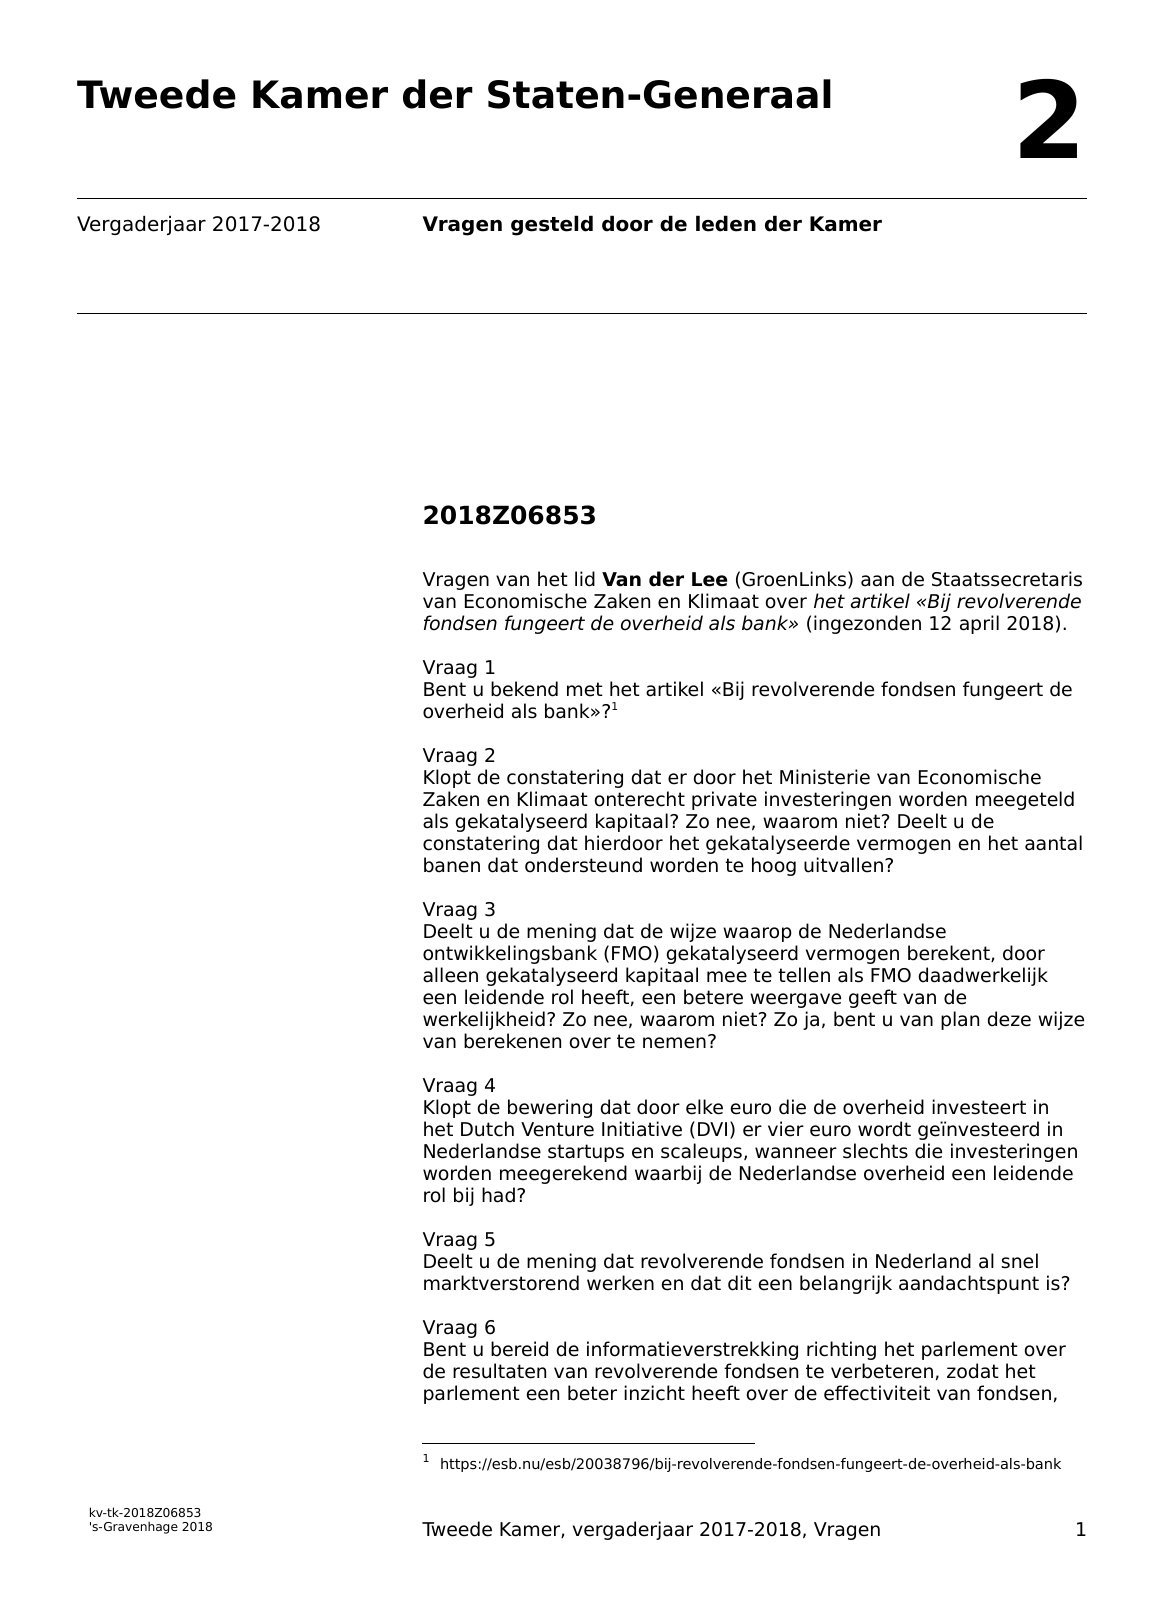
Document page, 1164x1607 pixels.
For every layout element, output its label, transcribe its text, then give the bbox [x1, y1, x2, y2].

text 's-Gravenhage 2018 [88, 1520, 323, 1534]
text Klopt de constatering dat er door het Ministerie van Economische Zaken en Klimaat onterecht private investeringen worden meegeteld als gekatalyseerd kapitaal? Zo nee, waarom niet? Deelt u de constatering dat hierdoor het gekatalyseerde vermogen en het aantal banen dat ondersteund worden te hoog uitvallen? [422, 767, 1087, 877]
text kv-tk-2018Z06853 [88, 1506, 323, 1520]
text Vragen van het lid Van der Lee (GroenLinks) aan de Staatssecretaris van Economische Zaken en Klimaat over het artikel «Bij revolverende fondsen fungeert de overheid als bank» (ingezonden 12 april 2018). [422, 569, 1087, 635]
text Vraag 1 [422, 657, 1087, 679]
text Deelt u de mening dat revolverende fondsen in Nederland al snel marktverstorend werken en dat dit een belangrijk aandachtspunt is? [422, 1251, 1087, 1295]
table_cell Vergaderjaar 2017-2018 [77, 199, 422, 313]
text https://esb.nu/esb/20038796/bij-revolverende-fondsen-fungeert-de-overheid-als-bank [422, 1452, 1087, 1474]
text Vraag 2 [422, 745, 1087, 767]
text Bent u bekend met het artikel «Bij revolverende fondsen fungeert de overheid als bank»? [422, 679, 1087, 723]
text Vraag 3 [422, 899, 1087, 921]
text Deelt u de mening dat de wijze waarop de Nederlandse ontwikkelingsbank (FMO) gekatalyseerd vermogen berekent, door alleen gekatalyseerd kapitaal mee te tellen als FMO daadwerkelijk een leidende rol heeft, een betere weergave geeft van de werkelijkheid? Zo nee, waarom niet? Zo ja, bent u van plan deze wijze van berekenen over te nemen? [422, 921, 1087, 1053]
text 2018Z06853 [422, 501, 1087, 531]
text Vraag 4 [422, 1075, 1087, 1097]
table_header Tweede Kamer der Staten-Generaal [77, 59, 886, 198]
text Klopt de bewering dat door elke euro die de overheid investeert in het Dutch Venture Initiative (DVI) er vier euro wordt geïnvesteerd in Nederlandse startups en scaleups, wanneer slechts die investeringen worden meegerekend waarbij de Nederlandse overheid een leidende rol bij had? [422, 1097, 1087, 1207]
text Vraag 6 [422, 1317, 1087, 1339]
table_header 2 [886, 59, 1087, 198]
text Bent u bereid de informatieverstrekking richting het parlement over de resultaten van revolverende fondsen te verbeteren, zodat het parlement een beter inzicht heeft over de effectiviteit van fondsen, [422, 1339, 1087, 1405]
text Vraag 5 [422, 1229, 1087, 1251]
table_cell Vragen gesteld door de leden der Kamer [422, 199, 1087, 313]
